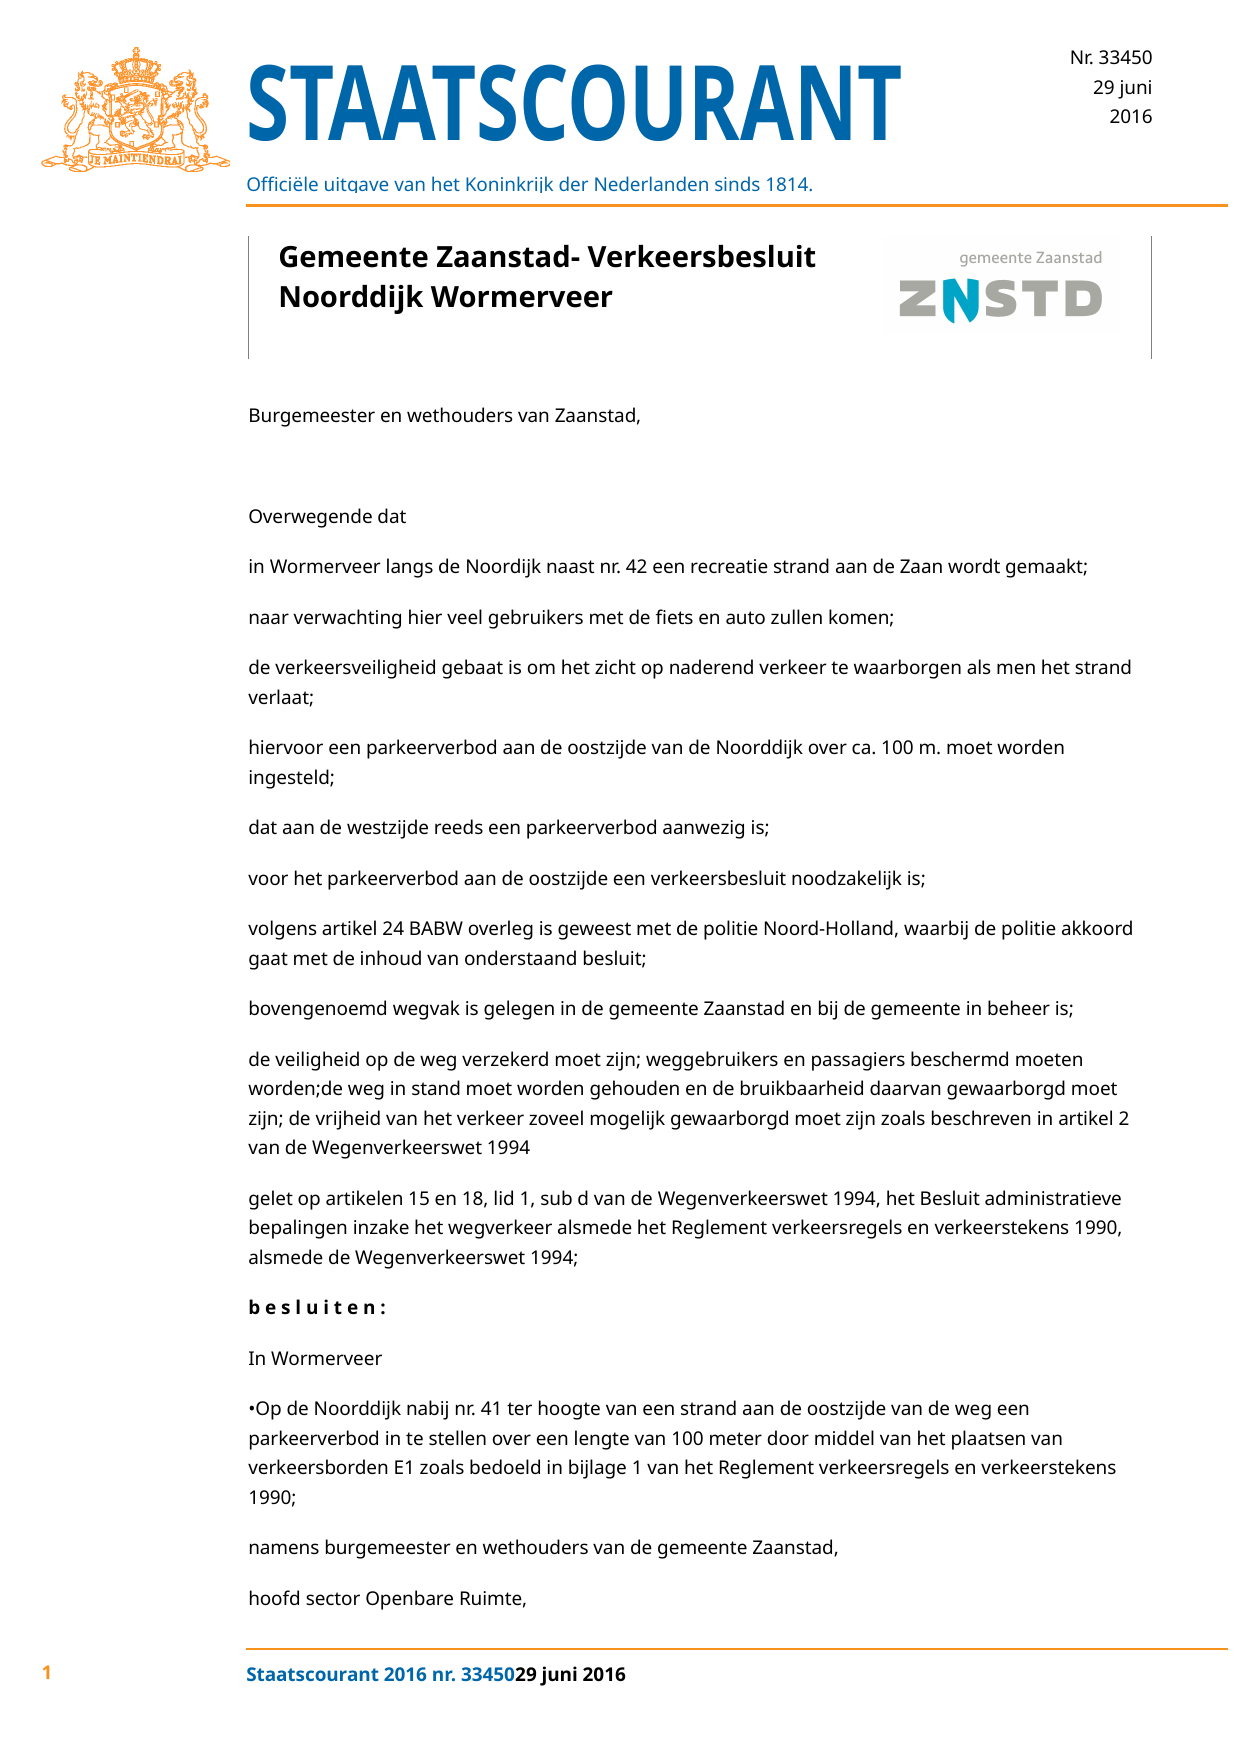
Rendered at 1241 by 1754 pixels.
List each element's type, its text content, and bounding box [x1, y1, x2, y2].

text namens burgemeester en wethouders van de gemeente Zaanstad, [248, 1534, 1152, 1560]
text In Wormerveer [248, 1345, 1152, 1371]
table_header Gemeente Zaanstad- Verkeersbesluit Noorddijk Wormerveer [249, 236, 850, 359]
text de verkeersveiligheid gebaat is om het zicht op naderend verkeer te waarborgen als men het strand verlaat; [248, 654, 1152, 710]
text b e s l u i t e n : [248, 1294, 1152, 1320]
text in Wormerveer langs de Noordijk naast nr. 42 een recreatie strand aan de Zaan wordt gemaakt; [248, 554, 1152, 579]
text •Op de Noorddijk nabij nr. 41 ter hoogte van een strand aan de oostzijde van de weg een parkeerverbod in te stellen over een lengte van 100 meter door middel van het plaatsen van verkeersborden E1 zoals bedoeld in bijlage 1 van het Reglement verkeersregels en verkeerstekens 1990; [248, 1395, 1152, 1510]
text naar verwachting hier veel gebruikers met de fiets en auto zullen komen; [248, 604, 1152, 630]
text de veiligheid op de weg verzekerd moet zijn; weggebruikers en passagiers beschermd moeten worden;de weg in stand moet worden gehouden en de bruikbaarheid daarvan gewaarborgd moet zijn; de vrijheid van het verkeer zoveel mogelijk gewaarborgd moet zijn zoals beschreven in artikel 2 van de Wegenverkeerswet 1994 [248, 1046, 1152, 1160]
table_header [850, 236, 1151, 359]
text hiervoor een parkeerverbod aan de oostzijde van de Noorddijk over ca. 100 m. moet worden ingesteld; [248, 734, 1152, 790]
text volgens artikel 24 BABW overleg is geweest met de politie Noord-Holland, waarbij de politie akkoord gaat met de inhoud van onderstaand besluit; [248, 915, 1152, 971]
text dat aan de westzijde reeds een parkeerverbod aanwezig is; [248, 814, 1152, 840]
text gelet op artikelen 15 en 18, lid 1, sub d van de Wegenverkeerswet 1994, het Besluit administratieve bepalingen inzake het wegverkeer alsmede het Reglement verkeersregels en verkeerstekens 1990, alsmede de Wegenverkeerswet 1994; [248, 1185, 1152, 1270]
text bovengenoemd wegvak is gelegen in de gemeente Zaanstad en bij de gemeente in beheer is; [248, 995, 1152, 1021]
text voor het parkeerverbod aan de oostzijde een verkeersbesluit noodzakelijk is; [248, 865, 1152, 891]
picture [41, 47, 231, 172]
text Overwegende dat [248, 503, 1152, 529]
text Burgemeester en wethouders van Zaanstad, [248, 402, 1152, 428]
picture [882, 236, 1119, 334]
text hoofd sector Openbare Ruimte, [248, 1585, 1152, 1611]
